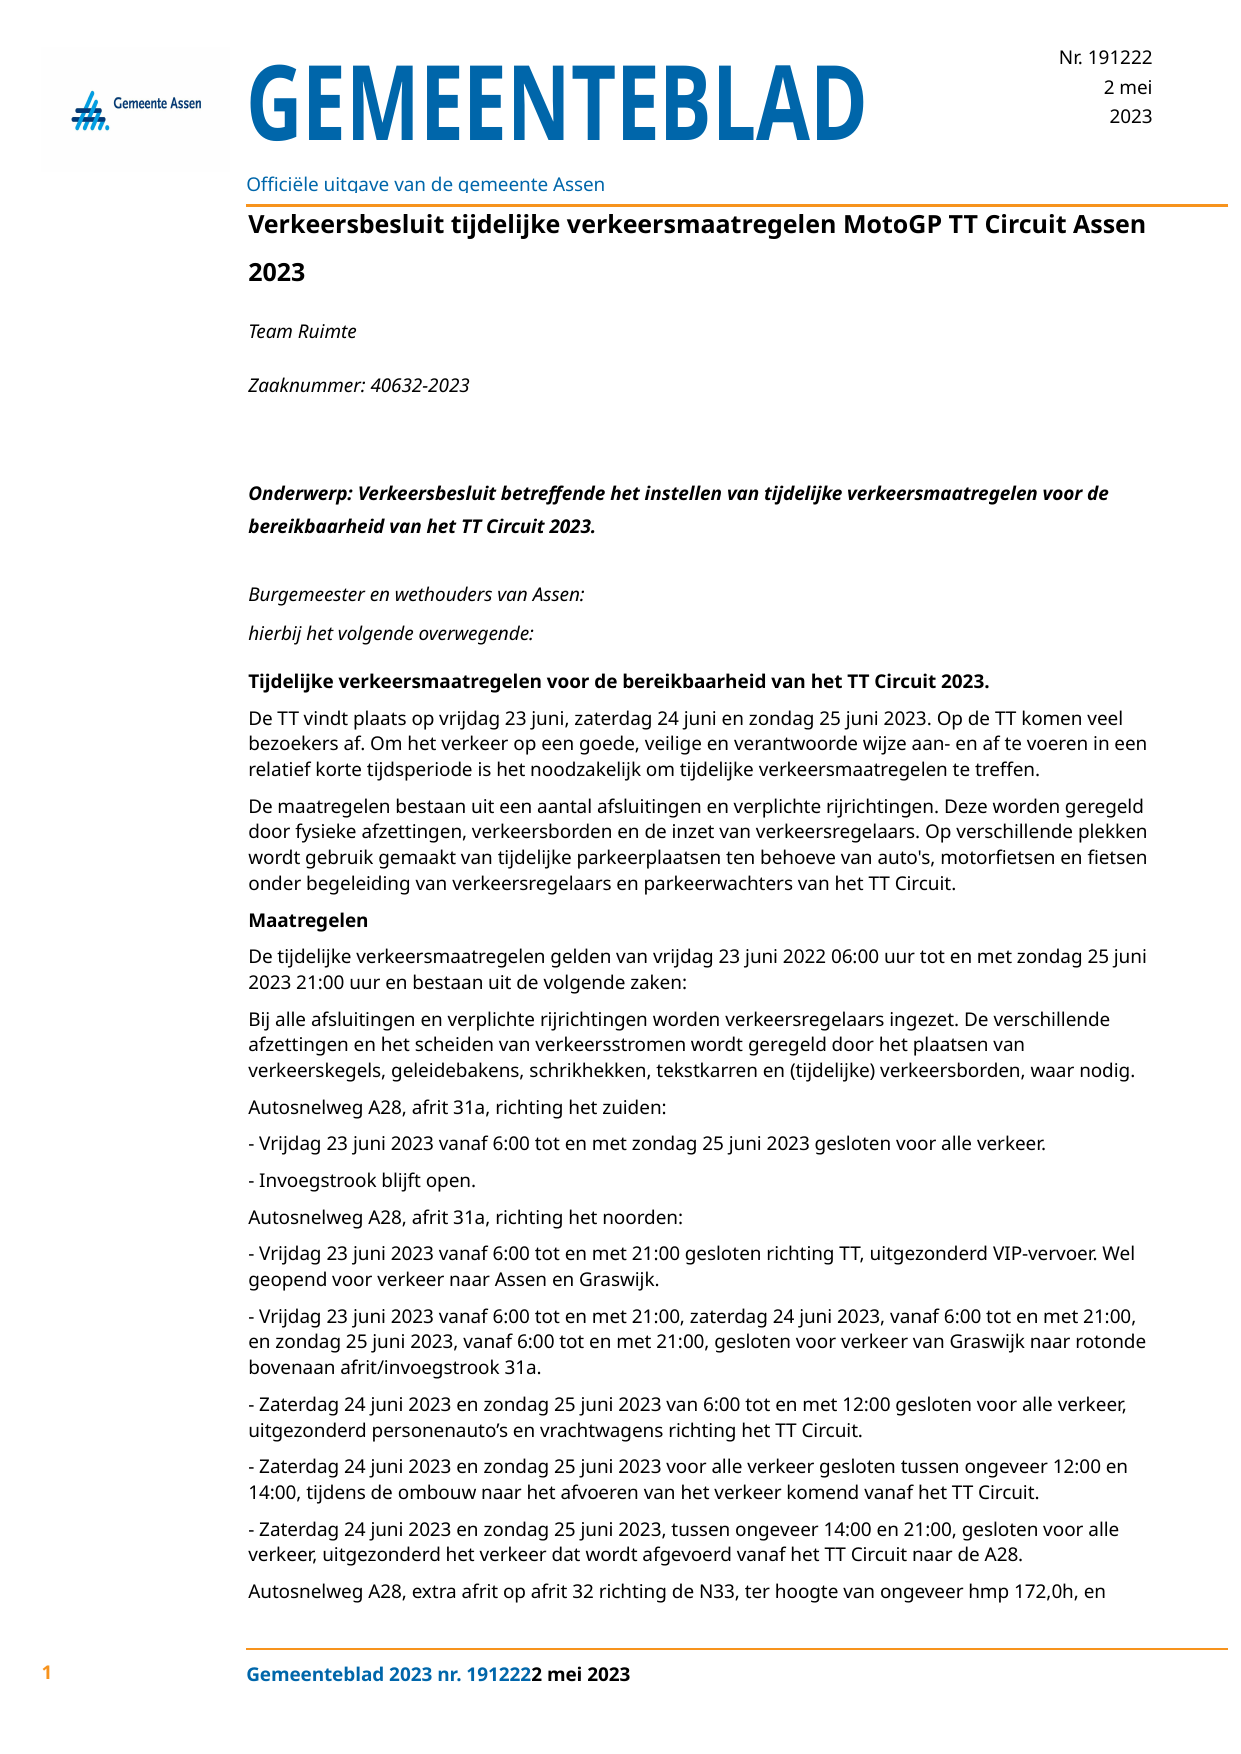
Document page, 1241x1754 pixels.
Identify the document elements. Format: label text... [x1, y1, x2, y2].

text hierbij het volgende overwegende: [248, 621, 1152, 646]
text - Zaterdag 24 juni 2023 en zondag 25 juni 2023, tussen ongeveer 14:00 en 21:00, gesloten voor alle verkeer, uitgezonderd het verkeer dat wordt afgevoerd vanaf het TT Circuit naar de A28. [248, 1516, 1152, 1567]
text Burgemeester en wethouders van Assen: [248, 581, 1152, 607]
text Tijdelijke verkeersmaatregelen voor de bereikbaarheid van het TT Circuit 2023. [248, 668, 1152, 694]
text - Invoegstrook blijft open. [248, 1167, 1152, 1193]
text Verkeersbesluit tijdelijke verkeersmaatregelen MotoGP TT Circuit Assen 2023 [248, 207, 1152, 288]
text - Vrijdag 23 juni 2023 vanaf 6:00 tot en met 21:00, zaterdag 24 juni 2023, vanaf 6:00 tot en met 21:00, en zondag 25 juni 2023, vanaf 6:00 tot en met 21:00, gesloten voor verkeer van Graswijk naar rotonde bovenaan afrit/invoegstrook 31a. [248, 1303, 1152, 1380]
text - Zaterdag 24 juni 2023 en zondag 25 juni 2023 voor alle verkeer gesloten tussen ongeveer 12:00 en 14:00, tijdens de ombouw naar het afvoeren van het verkeer komend vanaf het TT Circuit. [248, 1453, 1152, 1505]
text Autosnelweg A28, afrit 31a, richting het noorden: [248, 1204, 1152, 1230]
text De tijdelijke verkeersmaatregelen gelden van vrijdag 23 juni 2022 06:00 uur tot en met zondag 25 juni 2023 21:00 uur en bestaan uit de volgende zaken: [248, 943, 1152, 995]
text Autosnelweg A28, extra afrit op afrit 32 richting de N33, ter hoogte van ongeveer hmp 172,0h, en [248, 1578, 1152, 1604]
text Maatregelen [248, 907, 1152, 932]
text Onderwerp: Verkeersbesluit betreffende het instellen van tijdelijke verkeersmaatregelen voor de bereikbaarheid van het TT Circuit 2023. [248, 480, 1152, 539]
text De TT vindt plaats op vrijdag 23 juni, zaterdag 24 juni en zondag 25 juni 2023. Op de TT komen veel bezoekers af. Om het verkeer op een goede, veilige en verantwoorde wijze aan- en af te voeren in een relatief korte tijdsperiode is het noodzakelijk om tijdelijke verkeersmaatregelen te treffen. [248, 705, 1152, 782]
text Autosnelweg A28, afrit 31a, richting het zuiden: [248, 1094, 1152, 1120]
text Zaaknummer: 40632-2023 [248, 372, 1152, 398]
text - Vrijdag 23 juni 2023 vanaf 6:00 tot en met 21:00 gesloten richting TT, uitgezonderd VIP-vervoer. Wel geopend voor verkeer naar Assen en Graswijk. [248, 1241, 1152, 1292]
picture [41, 47, 231, 172]
text Bij alle afsluitingen en verplichte rijrichtingen worden verkeersregelaars ingezet. De verschillende afzettingen en het scheiden van verkeersstromen wordt geregeld door het plaatsen van verkeerskegels, geleidebakens, schrikhekken, tekstkarren en (tijdelijke) verkeersborden, waar nodig. [248, 1006, 1152, 1083]
text De maatregelen bestaan uit een aantal afsluitingen en verplichte rijrichtingen. Deze worden geregeld door fysieke afzettingen, verkeersborden en de inzet van verkeersregelaars. Op verschillende plekken wordt gebruik gemaakt van tijdelijke parkeerplaatsen ten behoeve van auto's, motorfietsen en fietsen onder begeleiding van verkeersregelaars en parkeerwachters van het TT Circuit. [248, 793, 1152, 896]
text - Zaterdag 24 juni 2023 en zondag 25 juni 2023 van 6:00 tot en met 12:00 gesloten voor alle verkeer, uitgezonderd personenauto’s en vrachtwagens richting het TT Circuit. [248, 1391, 1152, 1443]
text - Vrijdag 23 juni 2023 vanaf 6:00 tot en met zondag 25 juni 2023 gesloten voor alle verkeer. [248, 1131, 1152, 1156]
text Team Ruimte [248, 318, 1152, 344]
